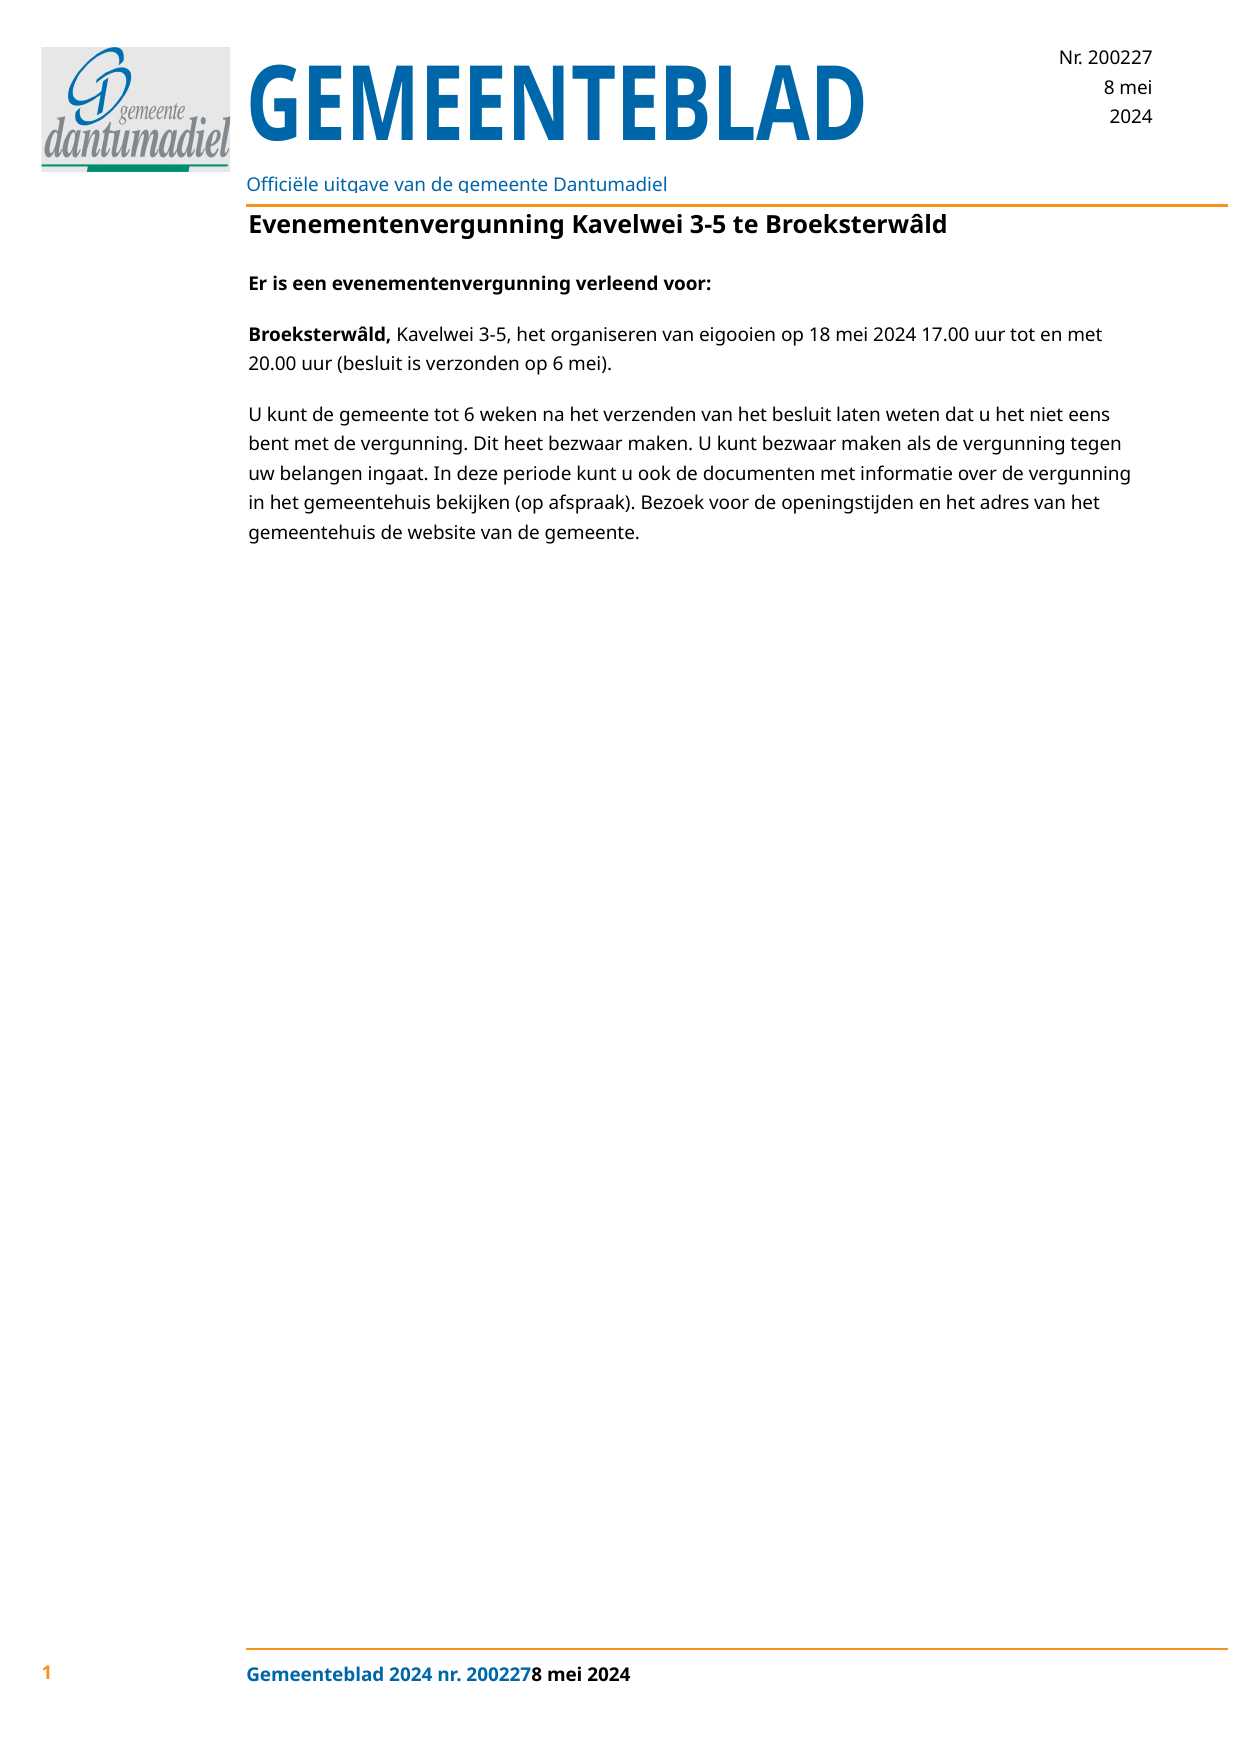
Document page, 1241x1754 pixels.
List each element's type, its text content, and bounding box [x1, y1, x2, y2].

text Er is een evenementenvergunning verleend voor: [248, 270, 1152, 296]
text U kunt de gemeente tot 6 weken na het verzenden van het besluit laten weten dat u het niet eens bent met de vergunning. Dit heet bezwaar maken. U kunt bezwaar maken als de vergunning tegen uw belangen ingaat. In deze periode kunt u ook de documenten met informatie over de vergunning in het gemeentehuis bekijken (op afspraak). Bezoek voor de openingstijden en het adres van het gemeentehuis de website van de gemeente. [248, 401, 1152, 545]
picture [41, 47, 231, 172]
text Broeksterwâld, Kavelwei 3-5, het organiseren van eigooien op 18 mei 2024 17.00 uur tot en met 20.00 uur (besluit is verzonden op 6 mei). [248, 321, 1152, 376]
text Evenementenvergunning Kavelwei 3-5 te Broeksterwâld [248, 207, 1152, 241]
